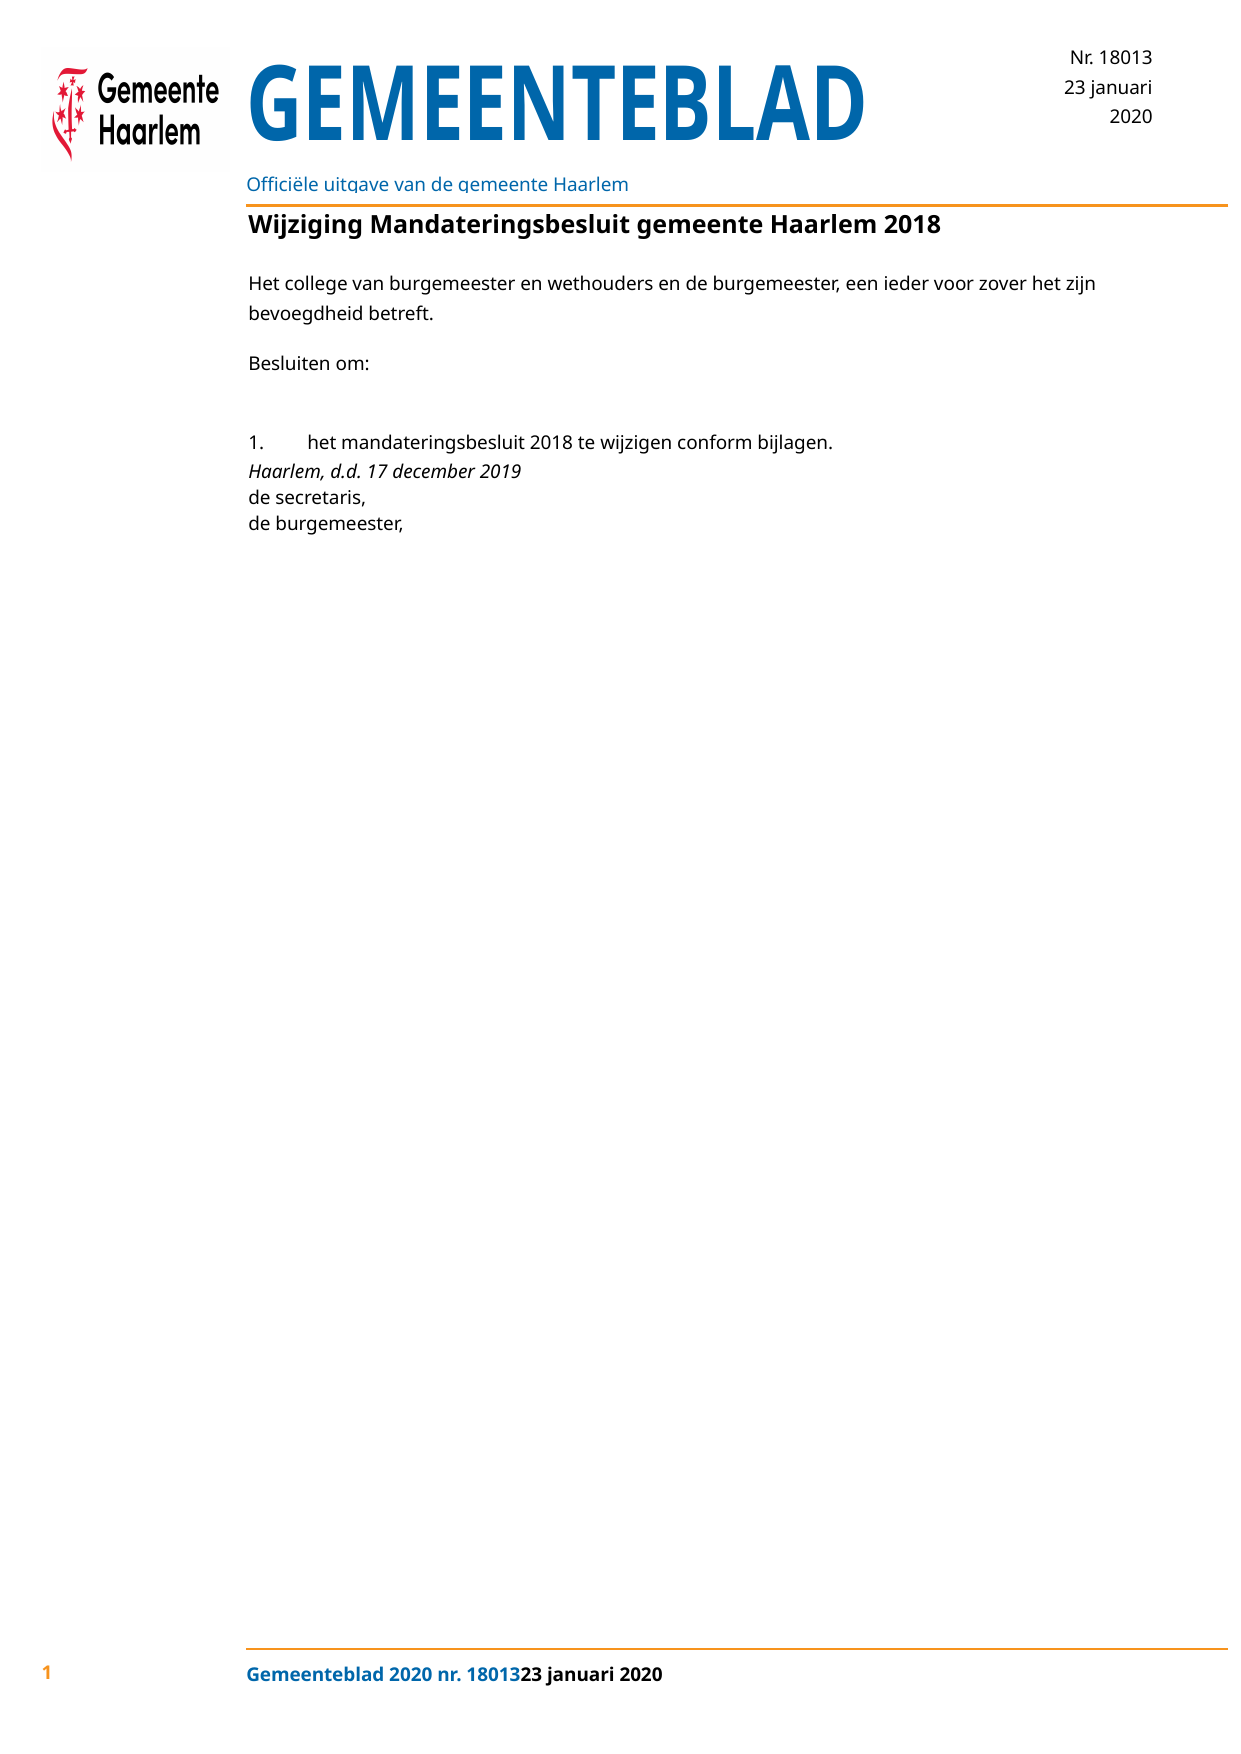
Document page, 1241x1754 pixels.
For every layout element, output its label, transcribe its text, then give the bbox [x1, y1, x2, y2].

text de burgemeester, [248, 510, 1152, 536]
text Het college van burgemeester en wethouders en de burgemeester, een ieder voor zover het zijn bevoegdheid betreft. [248, 270, 1152, 326]
list het mandateringsbesluit 2018 te wijzigen conform bijlagen. [248, 429, 1152, 455]
text Besluiten om: [248, 350, 1152, 376]
text de secretaris, [248, 484, 1152, 510]
text Haarlem, d.d. 17 december 2019 [248, 459, 1152, 484]
picture [41, 47, 231, 172]
text Wijziging Mandateringsbesluit gemeente Haarlem 2018 [248, 207, 1152, 241]
